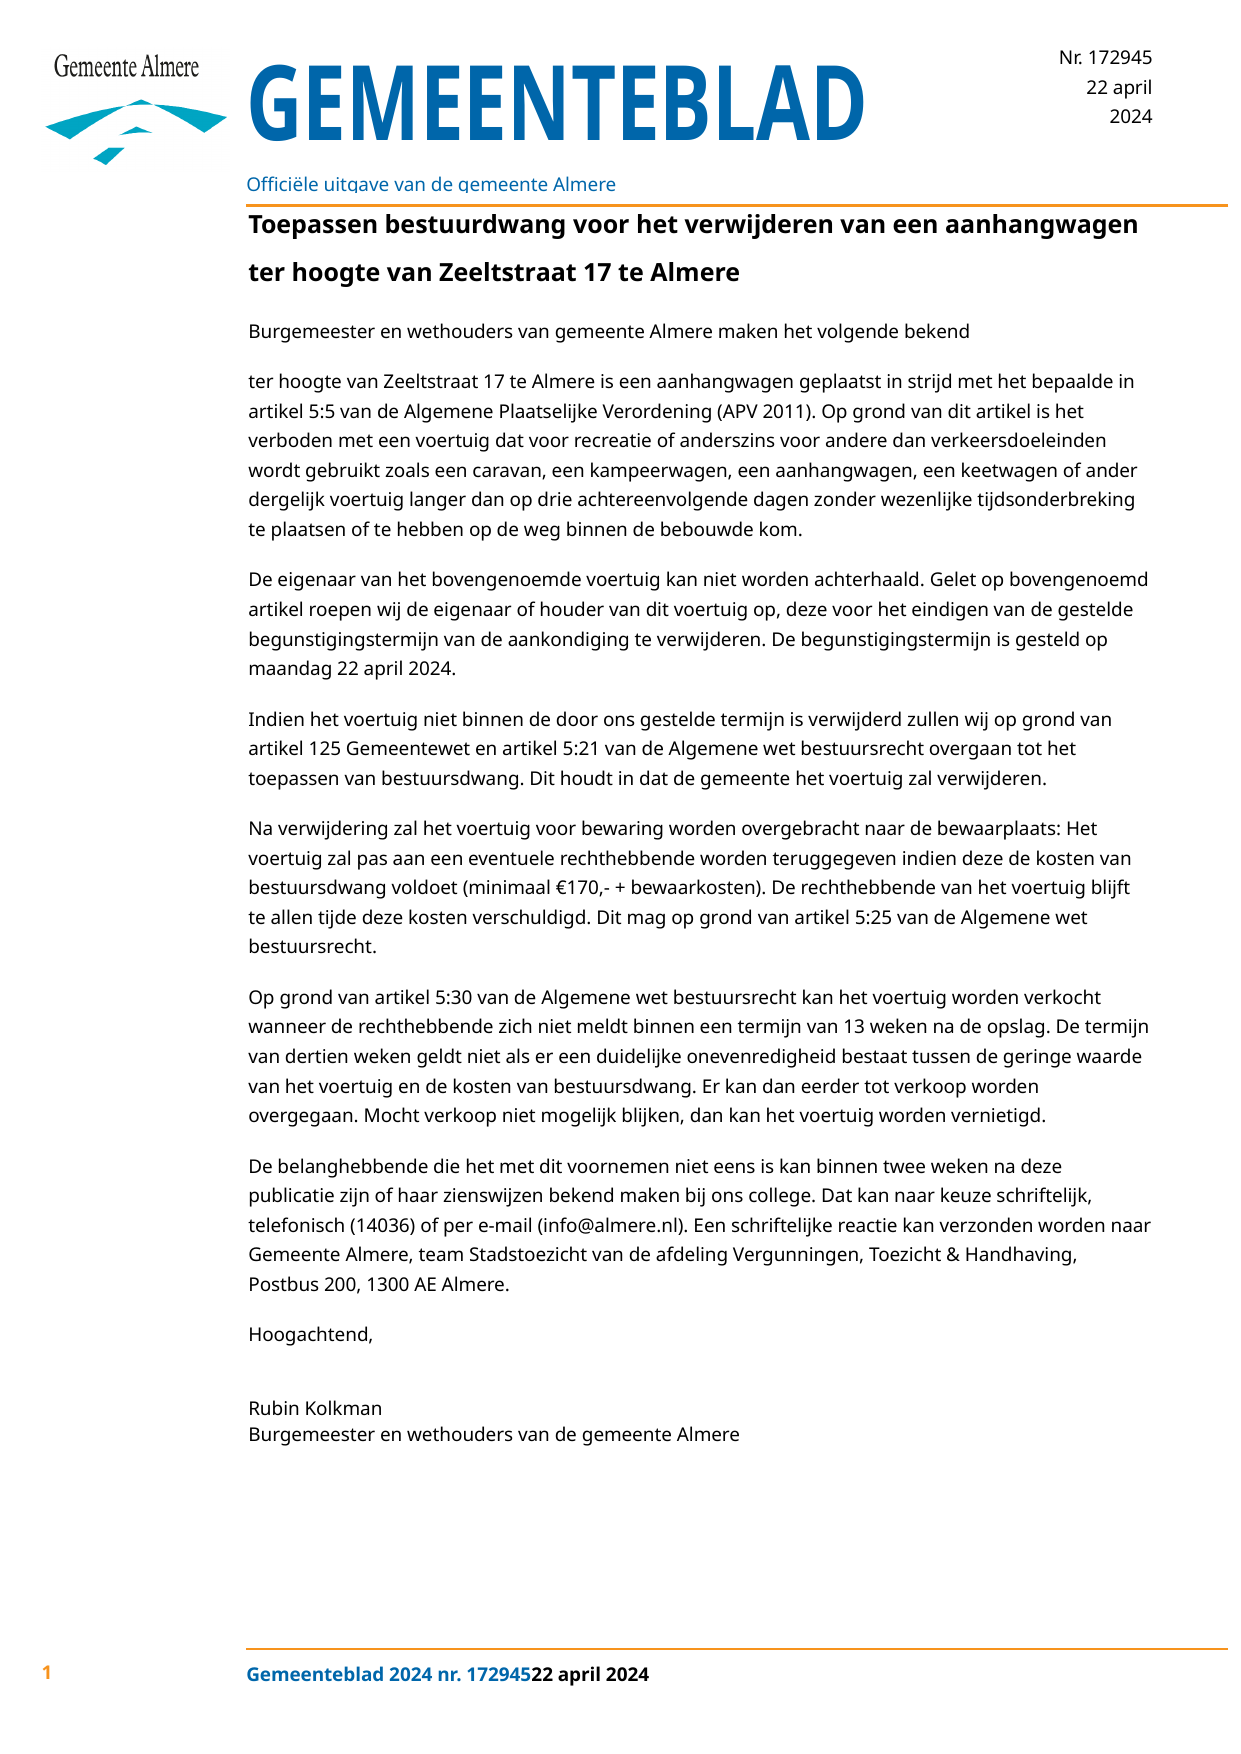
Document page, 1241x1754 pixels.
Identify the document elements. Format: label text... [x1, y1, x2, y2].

picture [41, 47, 231, 172]
text Na verwijdering zal het voertuig voor bewaring worden overgebracht naar de bewaarplaats: Het voertuig zal pas aan een eventuele rechthebbende worden teruggegeven indien deze de kosten van bestuursdwang voldoet (minimaal €170,- + bewaarkosten). De rechthebbende van het voertuig blijft te allen tijde deze kosten verschuldigd. Dit mag op grond van artikel 5:25 van de Algemene wet bestuursrecht. [248, 815, 1152, 959]
text De eigenaar van het bovengenoemde voertuig kan niet worden achterhaald. Gelet op bovengenoemd artikel roepen wij de eigenaar of houder van dit voertuig op, deze voor het eindigen van de gestelde begunstigingstermijn van de aankondiging te verwijderen. De begunstigingstermijn is gesteld op maandag 22 april 2024. [248, 567, 1152, 681]
text ter hoogte van Zeeltstraat 17 te Almere is een aanhangwagen geplaatst in strijd met het bepaalde in artikel 5:5 van de Algemene Plaatselijke Verordening (APV 2011). Op grond van dit artikel is het verboden met een voertuig dat voor recreatie of anderszins voor andere dan verkeersdoeleinden wordt gebruikt zoals een caravan, een kampeerwagen, een aanhangwagen, een keetwagen of ander dergelijk voertuig langer dan op drie achtereenvolgende dagen zonder wezenlijke tijdsonderbreking te plaatsen of te hebben op de weg binnen de bebouwde kom. [248, 368, 1152, 542]
text Hoogachtend, [248, 1322, 1152, 1347]
text Rubin Kolkman [248, 1395, 1152, 1421]
text Op grond van artikel 5:30 van de Algemene wet bestuursrecht kan het voertuig worden verkocht wanneer de rechthebbende zich niet meldt binnen een termijn van 13 weken na de opslag. De termijn van dertien weken geldt niet als er een duidelijke onevenredigheid bestaat tussen de geringe waarde van het voertuig en de kosten van bestuursdwang. Er kan dan eerder tot verkoop worden overgegaan. Mocht verkoop niet mogelijk blijken, dan kan het voertuig worden vernietigd. [248, 984, 1152, 1128]
text Burgemeester en wethouders van de gemeente Almere [248, 1421, 1152, 1447]
text Toepassen bestuurdwang voor het verwijderen van een aanhangwagen ter hoogte van Zeeltstraat 17 te Almere [248, 207, 1152, 288]
text Indien het voertuig niet binnen de door ons gestelde termijn is verwijderd zullen wij op grond van artikel 125 Gemeentewet en artikel 5:21 van de Algemene wet bestuursrecht overgaan tot het toepassen van bestuursdwang. Dit houdt in dat de gemeente het voertuig zal verwijderen. [248, 706, 1152, 791]
text De belanghebbende die het met dit voornemen niet eens is kan binnen twee weken na deze publicatie zijn of haar zienswijzen bekend maken bij ons college. Dat kan naar keuze schriftelijk, telefonisch (14036) of per e-mail (info@almere.nl). Een schriftelijke reactie kan verzonden worden naar Gemeente Almere, team Stadstoezicht van de afdeling Vergunningen, Toezicht & Handhaving, Postbus 200, 1300 AE Almere. [248, 1153, 1152, 1297]
text Burgemeester en wethouders van gemeente Almere maken het volgende bekend [248, 318, 1152, 344]
